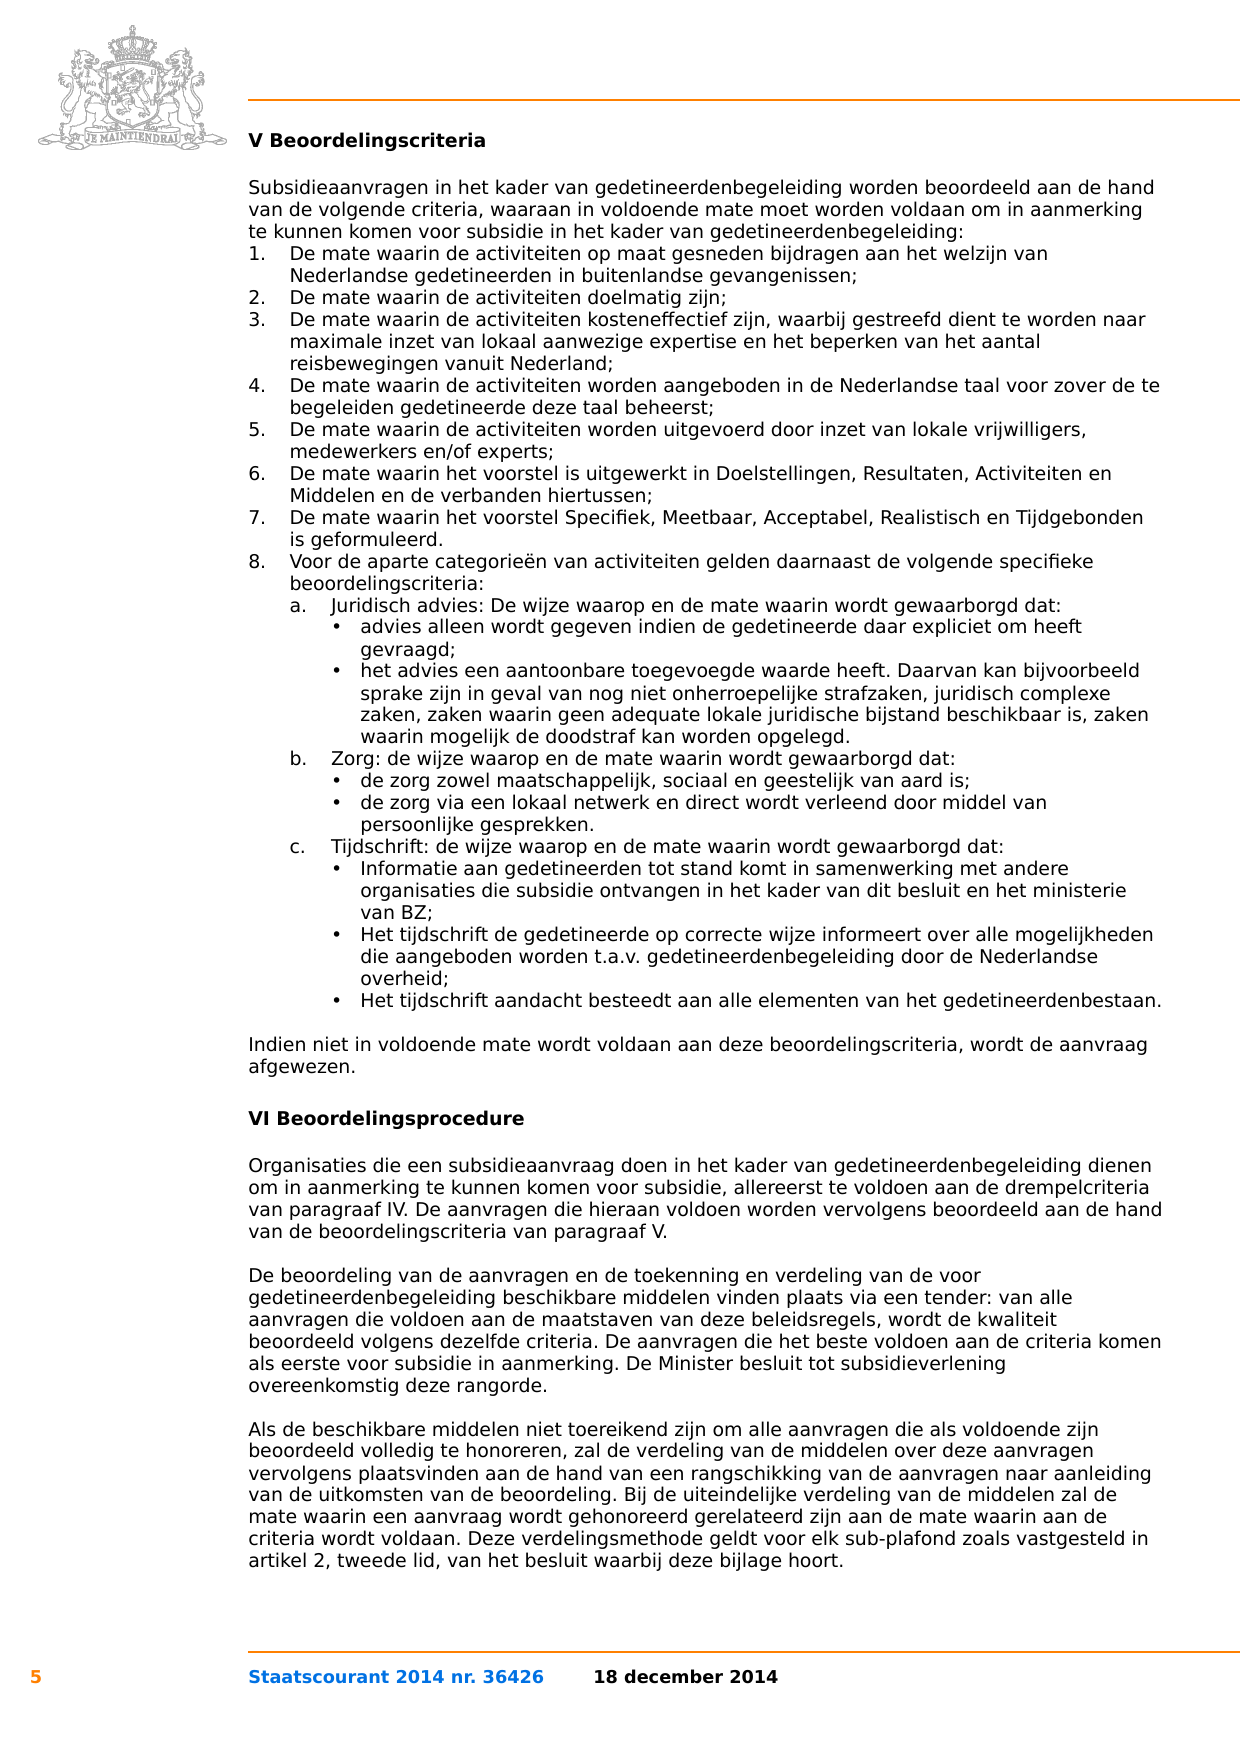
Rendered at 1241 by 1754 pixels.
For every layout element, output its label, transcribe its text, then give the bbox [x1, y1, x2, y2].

subtitle VI Beoordelingsprocedure [248, 1108, 1163, 1130]
text • Het tijdschrift aandacht besteedt aan alle elementen van het gedetineerdenbestaan. [331, 990, 1163, 1012]
text 8. Voor de aparte categorieën van activiteiten gelden daarnaast de volgende specifieke beoordelingscriteria: [248, 551, 1163, 594]
text 3. De mate waarin de activiteiten kosteneffectief zijn, waarbij gestreefd dient te worden naar maximale inzet van lokaal aanwezige expertise en het beperken van het aantal reisbewegingen vanuit Nederland; [248, 309, 1163, 375]
text c. Tijdschrift: de wijze waarop en de mate waarin wordt gewaarborgd dat: [289, 836, 1163, 858]
text Subsidieaanvragen in het kader van gedetineerdenbegeleiding worden beoordeeld aan de hand van de volgende criteria, waaraan in voldoende mate moet worden voldaan om in aanmerking te kunnen komen voor subsidie in het kader van gedetineerdenbegeleiding: [248, 177, 1163, 243]
text 2. De mate waarin de activiteiten doelmatig zijn; [248, 287, 1163, 309]
text • het advies een aantoonbare toegevoegde waarde heeft. Daarvan kan bijvoorbeeld sprake zijn in geval van nog niet onherroepelijke strafzaken, juridisch complexe zaken, zaken waarin geen adequate lokale juridische bijstand beschikbaar is, zaken waarin mogelijk de doodstraf kan worden opgelegd. [331, 660, 1163, 748]
text 7. De mate waarin het voorstel Specifiek, Meetbaar, Acceptabel, Realistisch en Tijdgebonden is geformuleerd. [248, 507, 1163, 551]
text • Informatie aan gedetineerden tot stand komt in samenwerking met andere organisaties die subsidie ontvangen in het kader van dit besluit en het ministerie van BZ; [331, 858, 1163, 924]
picture [38, 25, 227, 150]
text Indien niet in voldoende mate wordt voldaan aan deze beoordelingscriteria, wordt de aanvraag afgewezen. [248, 1034, 1163, 1078]
text De beoordeling van de aanvragen en de toekenning en verdeling van de voor gedetineerdenbegeleiding beschikbare middelen vinden plaats via een tender: van alle aanvragen die voldoen aan de maatstaven van deze beleidsregels, wordt de kwaliteit beoordeeld volgens dezelfde criteria. De aanvragen die het beste voldoen aan de criteria komen als eerste voor subsidie in aanmerking. De Minister besluit tot subsidieverlening overeenkomstig deze rangorde. [248, 1265, 1163, 1397]
text a. Juridisch advies: De wijze waarop en de mate waarin wordt gewaarborgd dat: [289, 594, 1163, 616]
text • de zorg via een lokaal netwerk en direct wordt verleend door middel van persoonlijke gesprekken. [331, 792, 1163, 836]
text 4. De mate waarin de activiteiten worden aangeboden in de Nederlandse taal voor zover de te begeleiden gedetineerde deze taal beheerst; [248, 375, 1163, 419]
text 6. De mate waarin het voorstel is uitgewerkt in Doelstellingen, Resultaten, Activiteiten en Middelen en de verbanden hiertussen; [248, 463, 1163, 507]
text • advies alleen wordt gegeven indien de gedetineerde daar expliciet om heeft gevraagd; [331, 616, 1163, 660]
text b. Zorg: de wijze waarop en de mate waarin wordt gewaarborgd dat: [289, 748, 1163, 770]
subtitle V Beoordelingscriteria [248, 130, 1163, 152]
text • Het tijdschrift de gedetineerde op correcte wijze informeert over alle mogelijkheden die aangeboden worden t.a.v. gedetineerdenbegeleiding door de Nederlandse overheid; [331, 924, 1163, 990]
text Organisaties die een subsidieaanvraag doen in het kader van gedetineerdenbegeleiding dienen om in aanmerking te kunnen komen voor subsidie, allereerst te voldoen aan de drempelcriteria van paragraaf IV. De aanvragen die hieraan voldoen worden vervolgens beoordeeld aan de hand van de beoordelingscriteria van paragraaf V. [248, 1155, 1163, 1243]
text • de zorg zowel maatschappelijk, sociaal en geestelijk van aard is; [331, 770, 1163, 792]
text Als de beschikbare middelen niet toereikend zijn om alle aanvragen die als voldoende zijn beoordeeld volledig te honoreren, zal de verdeling van de middelen over deze aanvragen vervolgens plaatsvinden aan de hand van een rangschikking van de aanvragen naar aanleiding van de uitkomsten van de beoordeling. Bij de uiteindelijke verdeling van de middelen zal de mate waarin een aanvraag wordt gehonoreerd gerelateerd zijn aan de mate waarin aan de criteria wordt voldaan. Deze verdelingsmethode geldt voor elk sub-plafond zoals vastgesteld in artikel 2, tweede lid, van het besluit waarbij deze bijlage hoort. [248, 1418, 1163, 1572]
text 1. De mate waarin de activiteiten op maat gesneden bijdragen aan het welzijn van Nederlandse gedetineerden in buitenlandse gevangenissen; [248, 243, 1163, 287]
text 5. De mate waarin de activiteiten worden uitgevoerd door inzet van lokale vrijwilligers, medewerkers en/of experts; [248, 419, 1163, 463]
